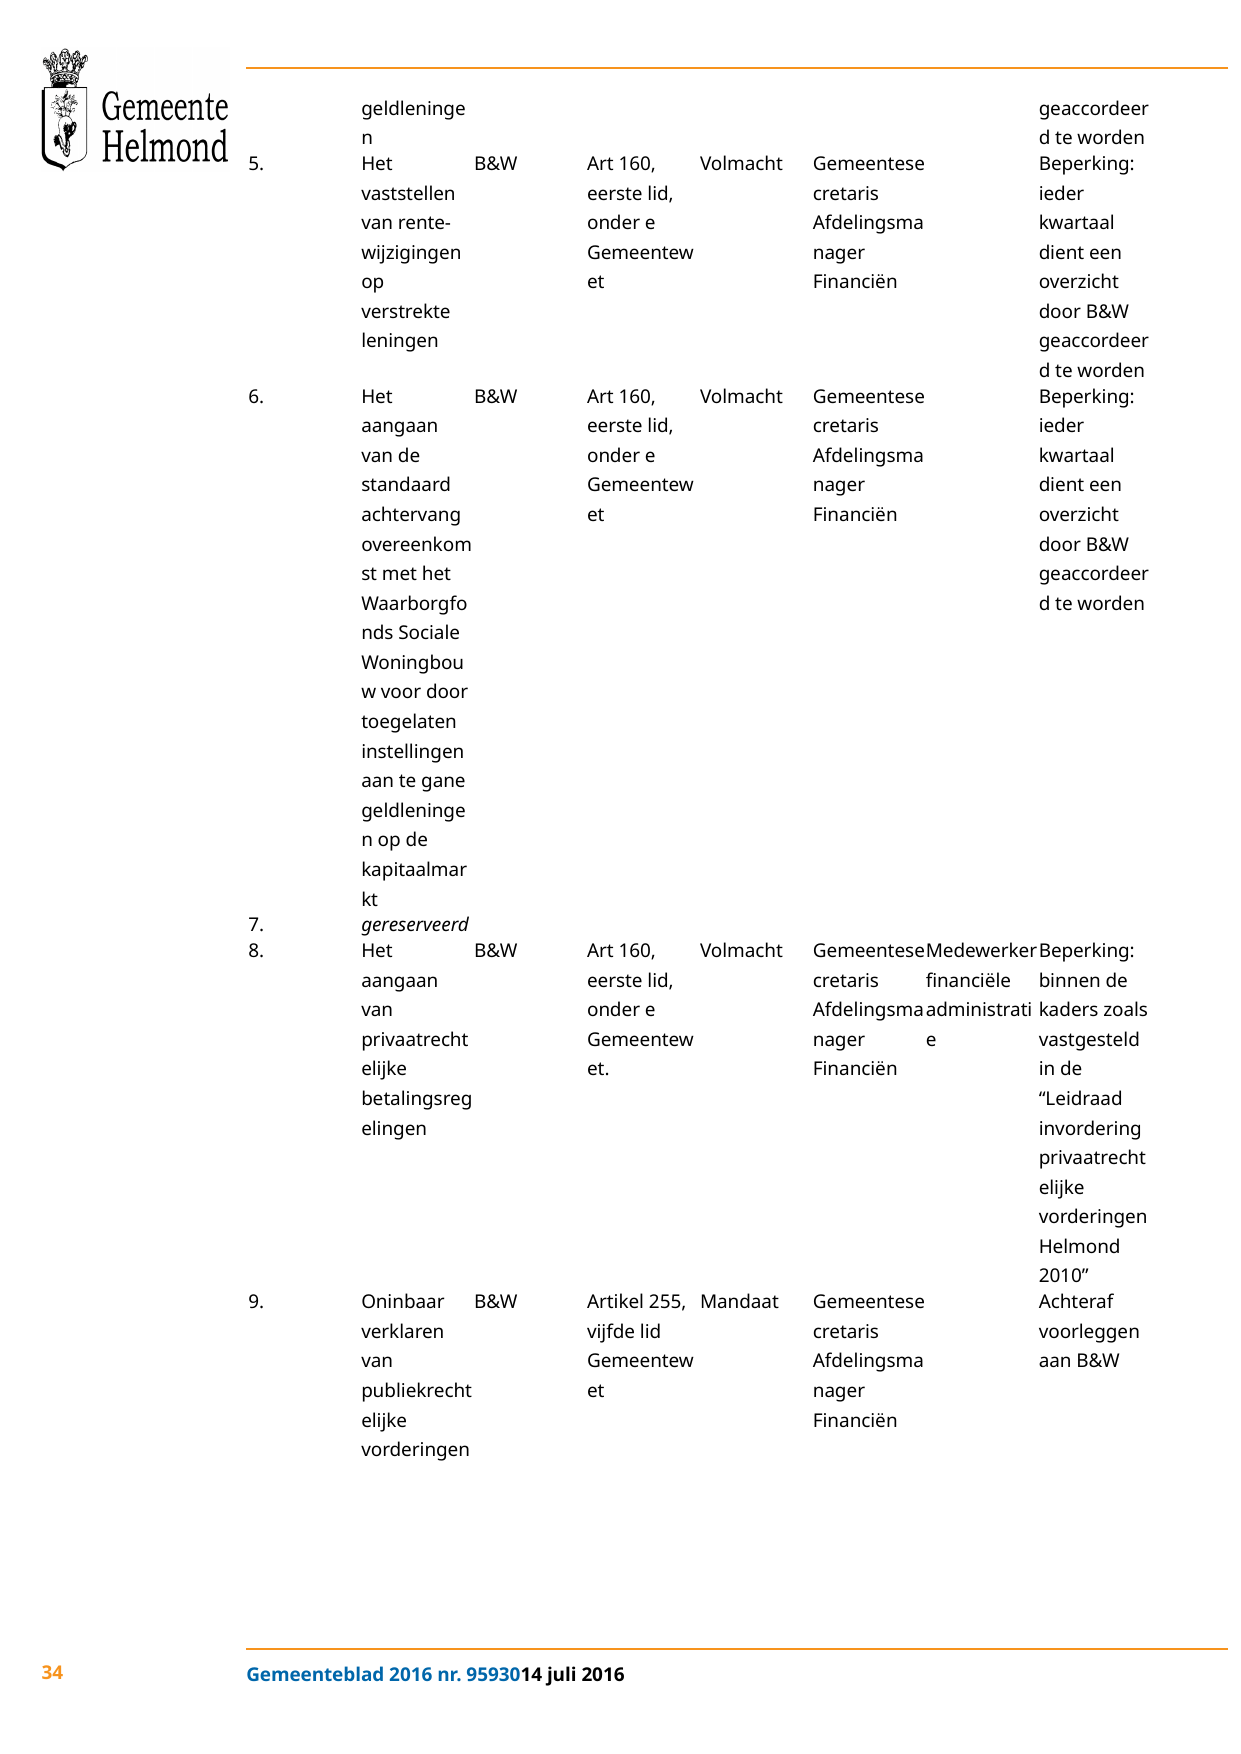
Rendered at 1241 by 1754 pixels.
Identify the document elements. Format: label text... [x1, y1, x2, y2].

table_cell Beperking: ieder kwartaal dient een overzicht door B&W geaccordeerd te worden [1039, 150, 1152, 383]
table_cell Het vaststellen van rente-wijzigingen op verstrekte leningen [361, 150, 474, 383]
table_cell Volmacht [700, 937, 813, 1288]
table_cell Beperking: binnen de kaders zoals vastgesteld in de “Leidraad invordering privaatrechtelijke vorderingen Helmond 2010” [1039, 937, 1152, 1288]
table_cell [926, 1289, 1038, 1462]
table_cell [700, 95, 813, 150]
table_cell [248, 95, 361, 150]
table_cell [587, 912, 700, 937]
table_cell Art 160, eerste lid, onder e Gemeentewet. [587, 937, 700, 1288]
table_cell [926, 150, 1038, 383]
table_cell [474, 95, 587, 150]
table_cell 8. [248, 937, 361, 1288]
table_cell [926, 912, 1038, 937]
table_cell [474, 912, 587, 937]
table_cell 7. [248, 912, 361, 937]
table_cell Medewerker financiële administratie [926, 937, 1038, 1288]
table_cell Gemeentesecretaris Afdelingsmanager Financiën [813, 383, 926, 912]
table_cell Mandaat [700, 1289, 813, 1462]
table_cell Oninbaar verklaren van publiekrechtelijke vorderingen [361, 1289, 474, 1462]
table_cell 9. [248, 1289, 361, 1462]
table_cell Gemeentesecretaris Afdelingsmanager Financiën [813, 1289, 926, 1462]
table_cell [926, 95, 1038, 150]
table_cell [813, 95, 926, 150]
table_cell geaccordeerd te worden [1039, 95, 1152, 150]
table_cell [813, 912, 926, 937]
table_cell B&W [474, 383, 587, 912]
table_cell Volmacht [700, 150, 813, 383]
table_cell [700, 912, 813, 937]
table_cell Het aangaan van privaatrechtelijke betalingsregelingen [361, 937, 474, 1288]
table_cell [926, 383, 1038, 912]
table_cell Gemeentesecretaris Afdelingsmanager Financiën [813, 937, 926, 1288]
table_cell Art 160, eerste lid, onder e Gemeentewet [587, 150, 700, 383]
table_cell B&W [474, 937, 587, 1288]
table_cell [1039, 912, 1152, 937]
table_cell Gemeentesecretaris Afdelingsmanager Financiën [813, 150, 926, 383]
table_cell Volmacht [700, 383, 813, 912]
table_cell Art 160, eerste lid, onder e Gemeentewet [587, 383, 700, 912]
picture [41, 47, 231, 172]
table_cell B&W [474, 150, 587, 383]
table_cell 5. [248, 150, 361, 383]
table_cell Beperking: ieder kwartaal dient een overzicht door B&W geaccordeerd te worden [1039, 383, 1152, 912]
table_cell Achteraf voorleggen aan B&W [1039, 1289, 1152, 1462]
table_cell [587, 95, 700, 150]
table_cell gereserveerd [361, 912, 474, 937]
table_cell geldleningen [361, 95, 474, 150]
table_cell Artikel 255, vijfde lid Gemeentewet [587, 1289, 700, 1462]
table_cell B&W [474, 1289, 587, 1462]
table_cell 6. [248, 383, 361, 912]
table_cell Het aangaan van de standaard achtervang overeenkomst met het Waarborgfonds Sociale Woningbouw voor door toegelaten instellingen aan te gane geldleningen op de kapitaalmarkt [361, 383, 474, 912]
